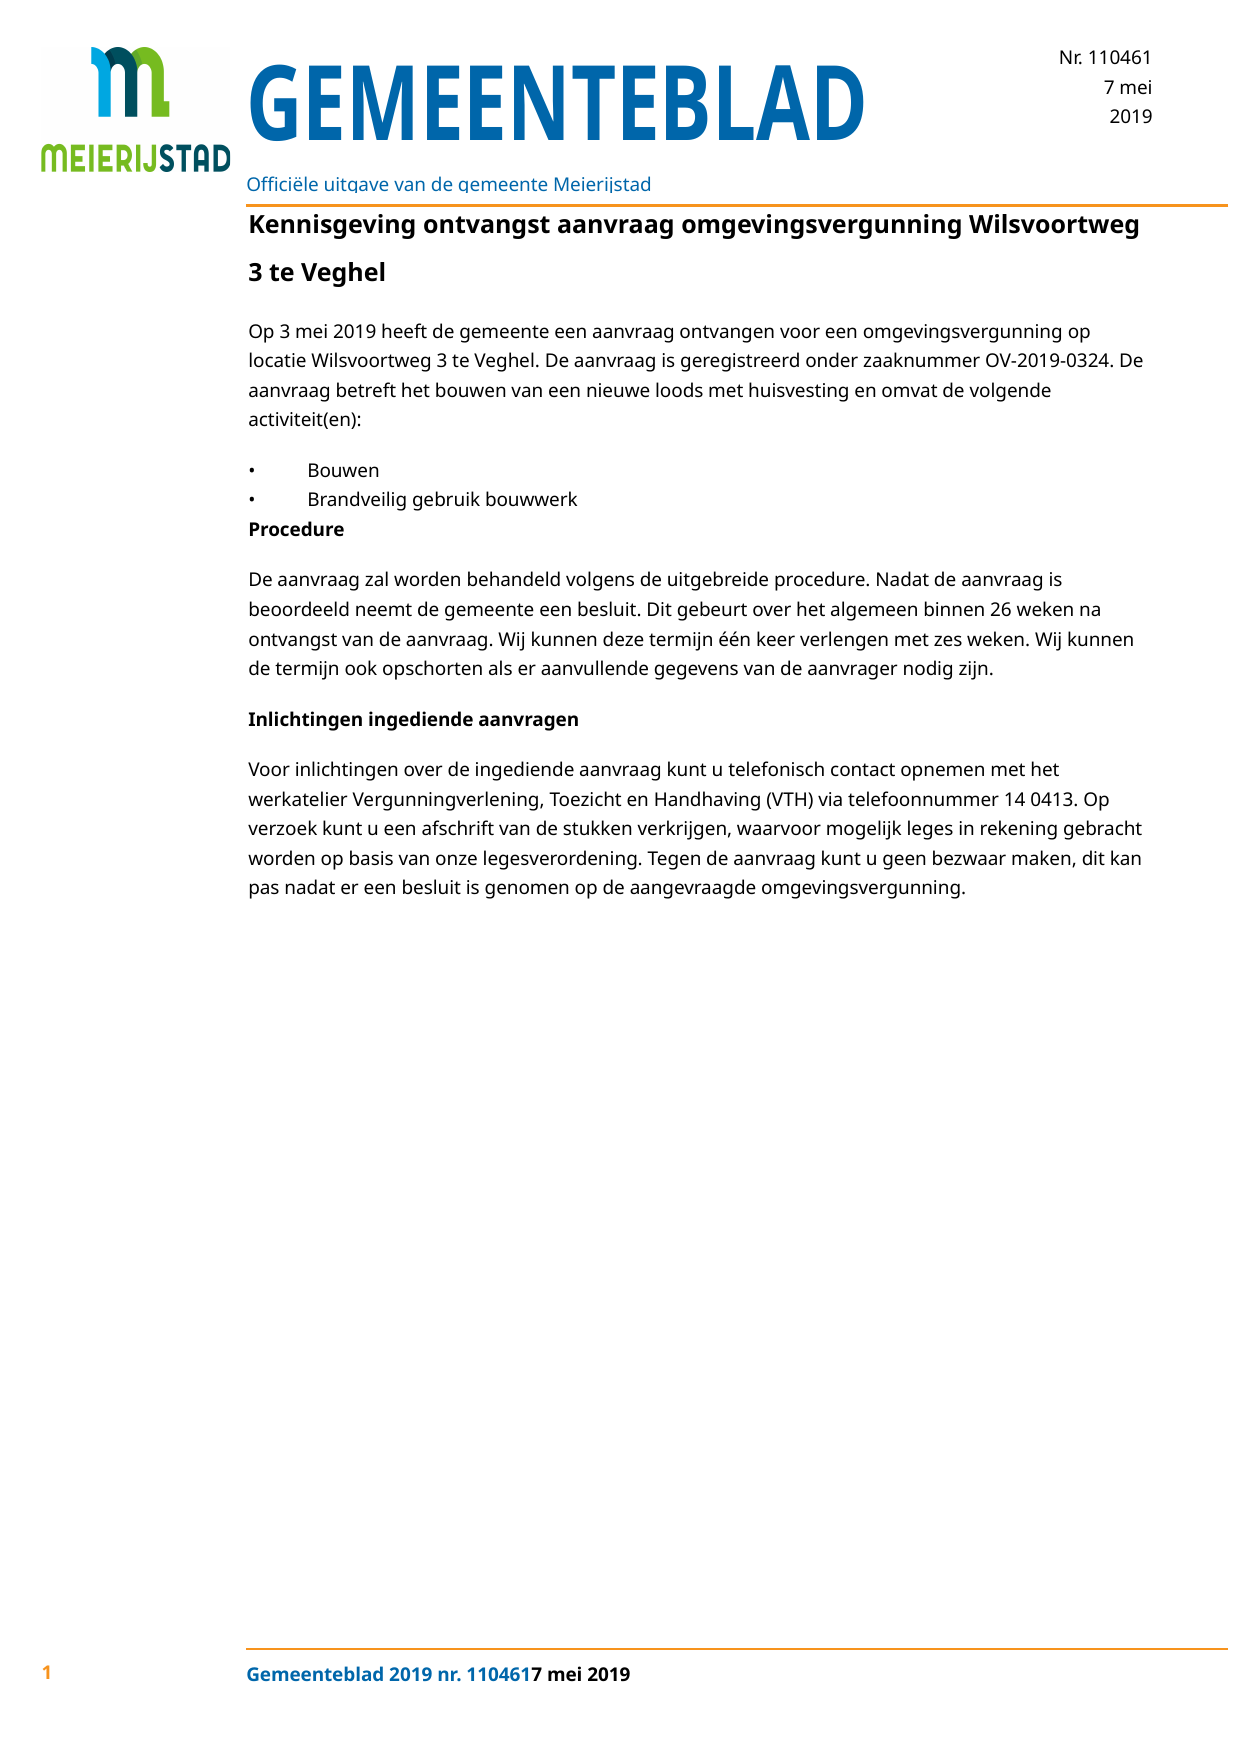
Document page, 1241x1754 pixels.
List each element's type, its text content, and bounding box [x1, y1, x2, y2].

list Brandveilig gebruik bouwwerk [248, 487, 1152, 512]
picture [41, 47, 231, 172]
text Kennisgeving ontvangst aanvraag omgevingsvergunning Wilsvoortweg 3 te Veghel [248, 207, 1152, 288]
text Inlichtingen ingediende aanvragen [248, 706, 1152, 732]
text Voor inlichtingen over de ingediende aanvraag kunt u telefonisch contact opnemen met het werkatelier Vergunningverlening, Toezicht en Handhaving (VTH) via telefoonnummer 14 0413. Op verzoek kunt u een afschrift van de stukken verkrijgen, waarvoor mogelijk leges in rekening gebracht worden op basis van onze legesverordening. Tegen de aanvraag kunt u geen bezwaar maken, dit kan pas nadat er een besluit is genomen op de aangevraagde omgevingsvergunning. [248, 756, 1152, 900]
text Op 3 mei 2019 heeft de gemeente een aanvraag ontvangen voor een omgevingsvergunning op locatie Wilsvoortweg 3 te Veghel. De aanvraag is geregistreerd onder zaaknummer OV-2019-0324. De aanvraag betreft het bouwen van een nieuwe loods met huisvesting en omvat de volgende activiteit(en): [248, 318, 1152, 432]
text De aanvraag zal worden behandeld volgens de uitgebreide procedure. Nadat de aanvraag is beoordeeld neemt de gemeente een besluit. Dit gebeurt over het algemeen binnen 26 weken na ontvangst van de aanvraag. Wij kunnen deze termijn één keer verlengen met zes weken. Wij kunnen de termijn ook opschorten als er aanvullende gegevens van de aanvrager nodig zijn. [248, 567, 1152, 681]
text Procedure [248, 516, 1152, 542]
list Bouwen [248, 457, 1152, 483]
